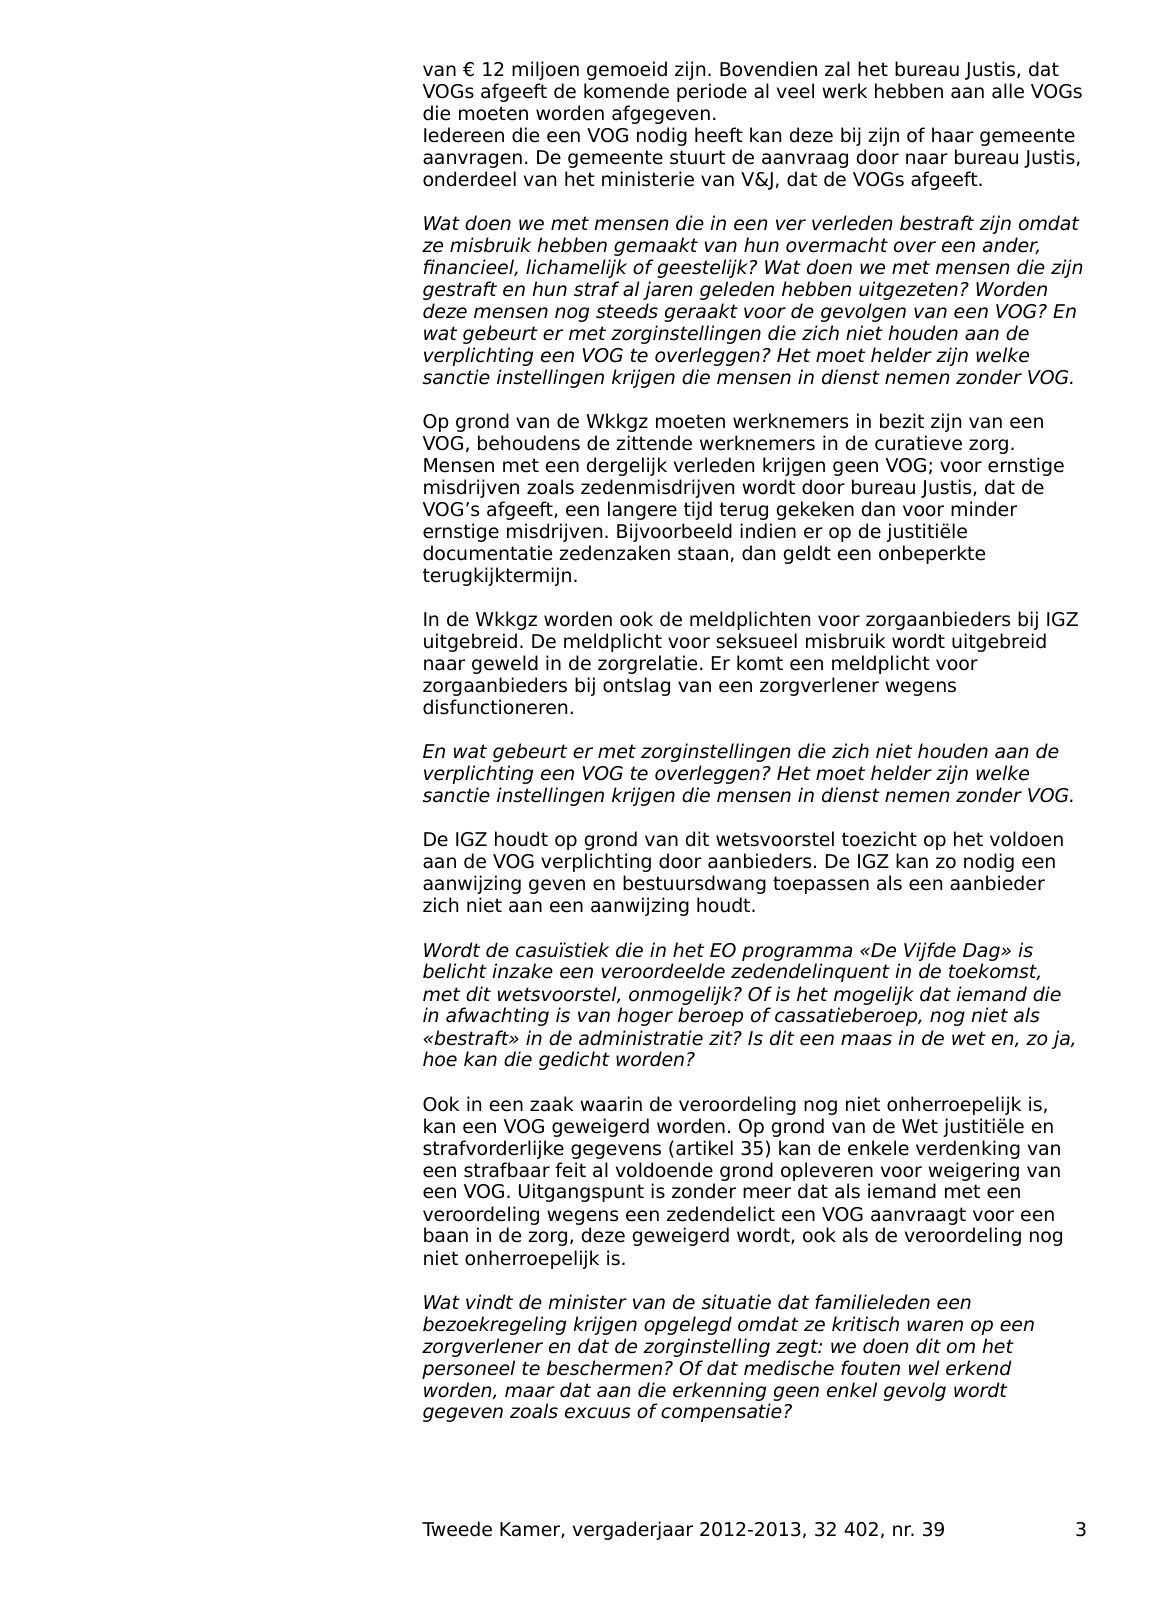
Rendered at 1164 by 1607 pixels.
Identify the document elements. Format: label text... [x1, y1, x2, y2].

text Op grond van de Wkkgz moeten werknemers in bezit zijn van een VOG, behoudens de zittende werknemers in de curatieve zorg. Mensen met een dergelijk verleden krijgen geen VOG; voor ernstige misdrijven zoals zedenmisdrijven wordt door bureau Justis, dat de VOG’s afgeeft, een langere tijd terug gekeken dan voor minder ernstige misdrijven. Bijvoorbeeld indien er op de justitiële documentatie zedenzaken staan, dan geldt een onbeperkte terugkijktermijn. [422, 411, 1087, 587]
text Ook in een zaak waarin de veroordeling nog niet onherroepelijk is, kan een VOG geweigerd worden. Op grond van de Wet justitiële en strafvorderlijke gegevens (artikel 35) kan de enkele verdenking van een strafbaar feit al voldoende grond opleveren voor weigering van een VOG. Uitgangspunt is zonder meer dat als iemand met een veroordeling wegens een zedendelict een VOG aanvraagt voor een baan in de zorg, deze geweigerd wordt, ook als de veroordeling nog niet onherroepelijk is. [422, 1093, 1087, 1269]
text Wat doen we met mensen die in een ver verleden bestraft zijn omdat ze misbruik hebben gemaakt van hun overmacht over een ander, financieel, lichamelijk of geestelijk? Wat doen we met mensen die zijn gestraft en hun straf al jaren geleden hebben uitgezeten? Worden deze mensen nog steeds geraakt voor de gevolgen van een VOG? En wat gebeurt er met zorginstellingen die zich niet houden aan de verplichting een VOG te overleggen? Het moet helder zijn welke sanctie instellingen krijgen die mensen in dienst nemen zonder VOG. [422, 213, 1087, 389]
text Wordt de casuïstiek die in het EO programma «De Vijfde Dag» is belicht inzake een veroordeelde zedendelinquent in de toekomst, met dit wetsvoorstel, onmogelijk? Of is het mogelijk dat iemand die in afwachting is van hoger beroep of cassatieberoep, nog niet als «bestraft» in de administratie zit? Is dit een maas in de wet en, zo ja, hoe kan die gedicht worden? [422, 939, 1087, 1071]
text En wat gebeurt er met zorginstellingen die zich niet houden aan de verplichting een VOG te overleggen? Het moet helder zijn welke sanctie instellingen krijgen die mensen in dienst nemen zonder VOG. [422, 741, 1087, 807]
text van € 12 miljoen gemoeid zijn. Bovendien zal het bureau Justis, dat VOGs afgeeft de komende periode al veel werk hebben aan alle VOGs die moeten worden afgegeven. [422, 59, 1087, 125]
text In de Wkkgz worden ook de meldplichten voor zorgaanbieders bij IGZ uitgebreid. De meldplicht voor seksueel misbruik wordt uitgebreid naar geweld in de zorgrelatie. Er komt een meldplicht voor zorgaanbieders bij ontslag van een zorgverlener wegens disfunctioneren. [422, 609, 1087, 719]
text Iedereen die een VOG nodig heeft kan deze bij zijn of haar gemeente aanvragen. De gemeente stuurt de aanvraag door naar bureau Justis, onderdeel van het ministerie van V&J, dat de VOGs afgeeft. [422, 125, 1087, 191]
text Wat vindt de minister van de situatie dat familieleden een bezoekregeling krijgen opgelegd omdat ze kritisch waren op een zorgverlener en dat de zorginstelling zegt: we doen dit om het personeel te beschermen? Of dat medische fouten wel erkend worden, maar dat aan die erkenning geen enkel gevolg wordt gegeven zoals excuus of compensatie? [422, 1292, 1087, 1423]
text De IGZ houdt op grond van dit wetsvoorstel toezicht op het voldoen aan de VOG verplichting door aanbieders. De IGZ kan zo nodig een aanwijzing geven en bestuursdwang toepassen als een aanbieder zich niet aan een aanwijzing houdt. [422, 829, 1087, 917]
